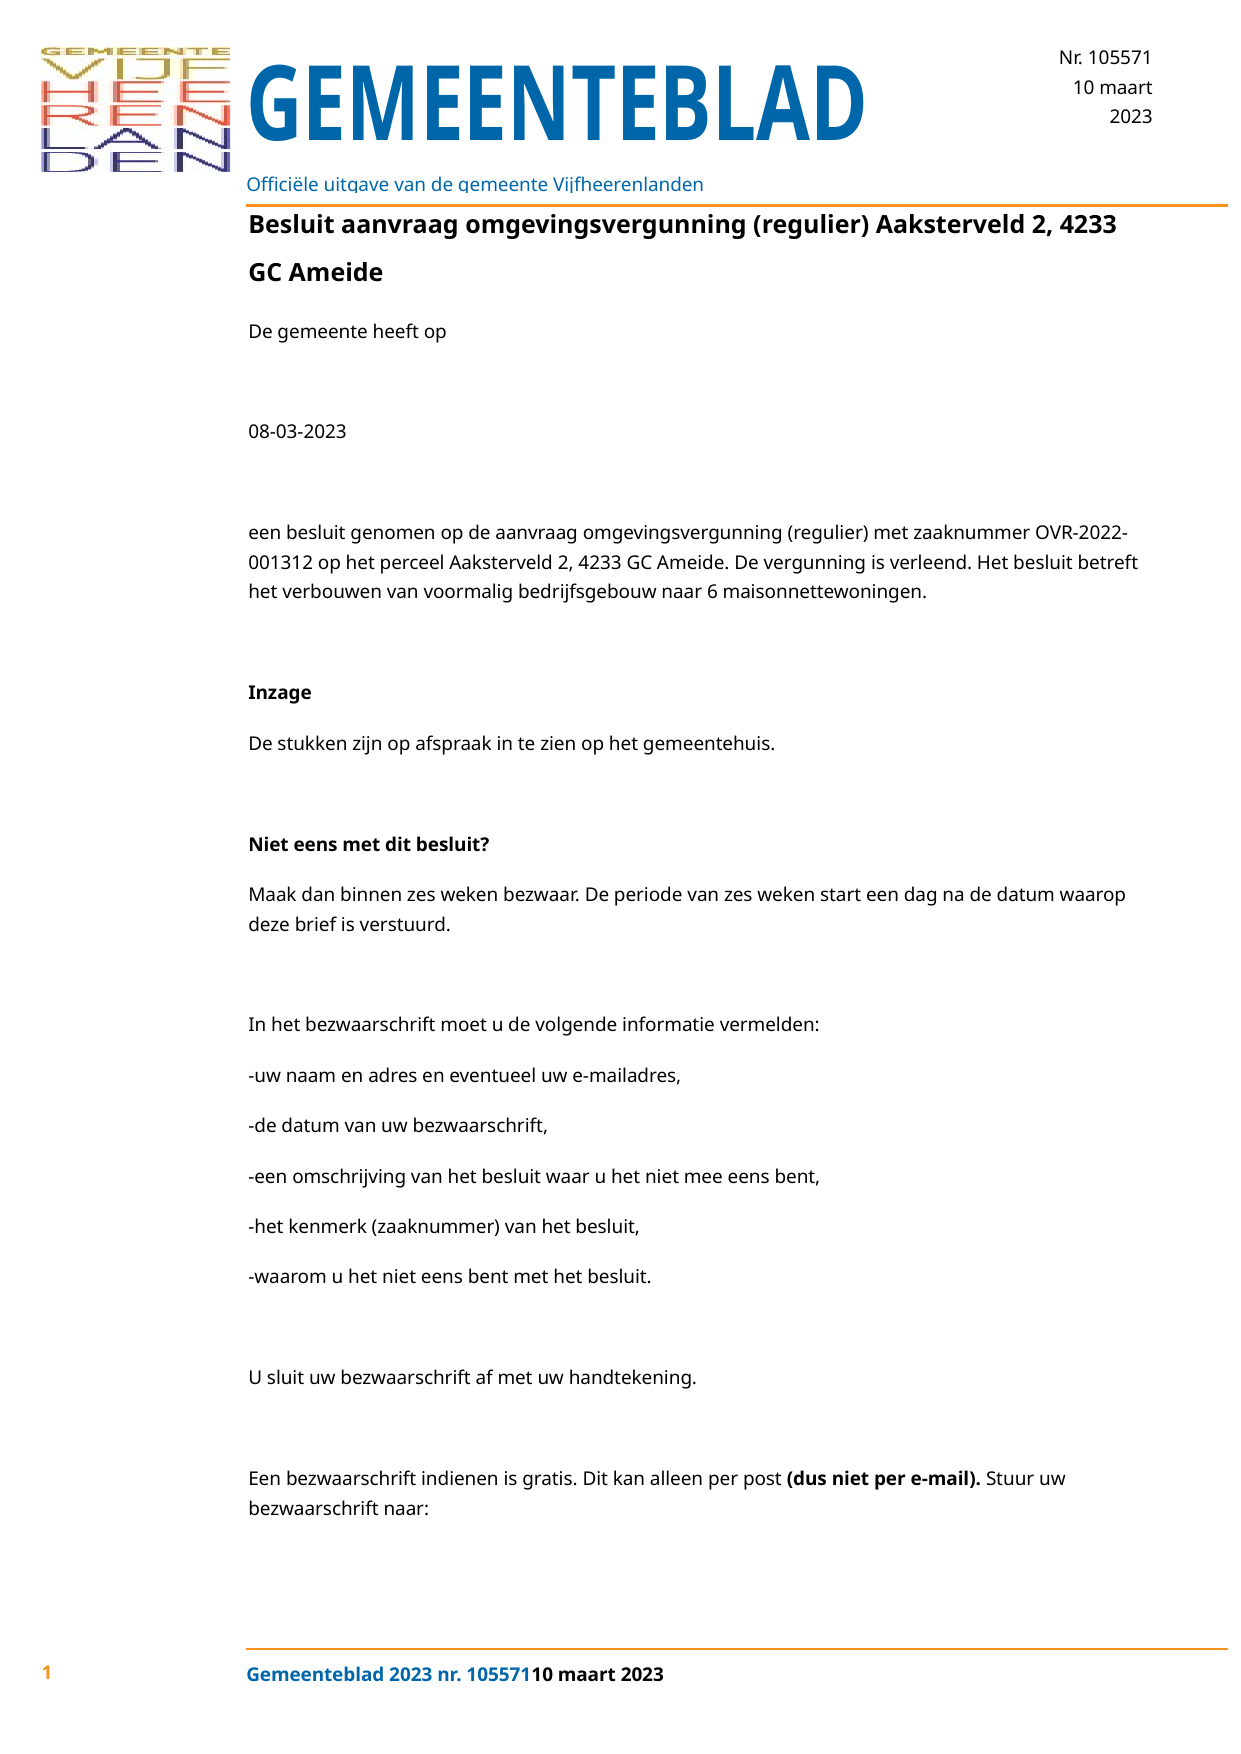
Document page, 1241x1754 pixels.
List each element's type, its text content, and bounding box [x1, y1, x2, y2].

text De stukken zijn op afspraak in te zien op het gemeentehuis. [248, 730, 1152, 756]
text Besluit aanvraag omgevingsvergunning (regulier) Aaksterveld 2, 4233 GC Ameide [248, 207, 1152, 288]
picture [41, 47, 231, 172]
text 08-03-2023 [248, 419, 1152, 444]
text -het kenmerk (zaaknummer) van het besluit, [248, 1213, 1152, 1239]
text In het bezwaarschrift moet u de volgende informatie vermelden: [248, 1012, 1152, 1037]
text Niet eens met dit besluit? [248, 831, 1152, 857]
text een besluit genomen op de aanvraag omgevingsvergunning (regulier) met zaaknummer OVR-2022-001312 op het perceel Aaksterveld 2, 4233 GC Ameide. De vergunning is verleend. Het besluit betreft het verbouwen van voormalig bedrijfsgebouw naar 6 maisonnettewoningen. [248, 519, 1152, 604]
text -waarom u het niet eens bent met het besluit. [248, 1264, 1152, 1289]
text Een bezwaarschrift indienen is gratis. Dit kan alleen per post (dus niet per e-mail). Stuur uw bezwaarschrift naar: [248, 1465, 1152, 1521]
text De gemeente heeft op [248, 318, 1152, 344]
text -een omschrijving van het besluit waar u het niet mee eens bent, [248, 1163, 1152, 1189]
text -de datum van uw bezwaarschrift, [248, 1112, 1152, 1138]
text Maak dan binnen zes weken bezwaar. De periode van zes weken start een dag na de datum waarop deze brief is verstuurd. [248, 881, 1152, 937]
text Inzage [248, 679, 1152, 705]
text U sluit uw bezwaarschrift af met uw handtekening. [248, 1364, 1152, 1390]
text -uw naam en adres en eventueel uw e-mailadres, [248, 1062, 1152, 1088]
